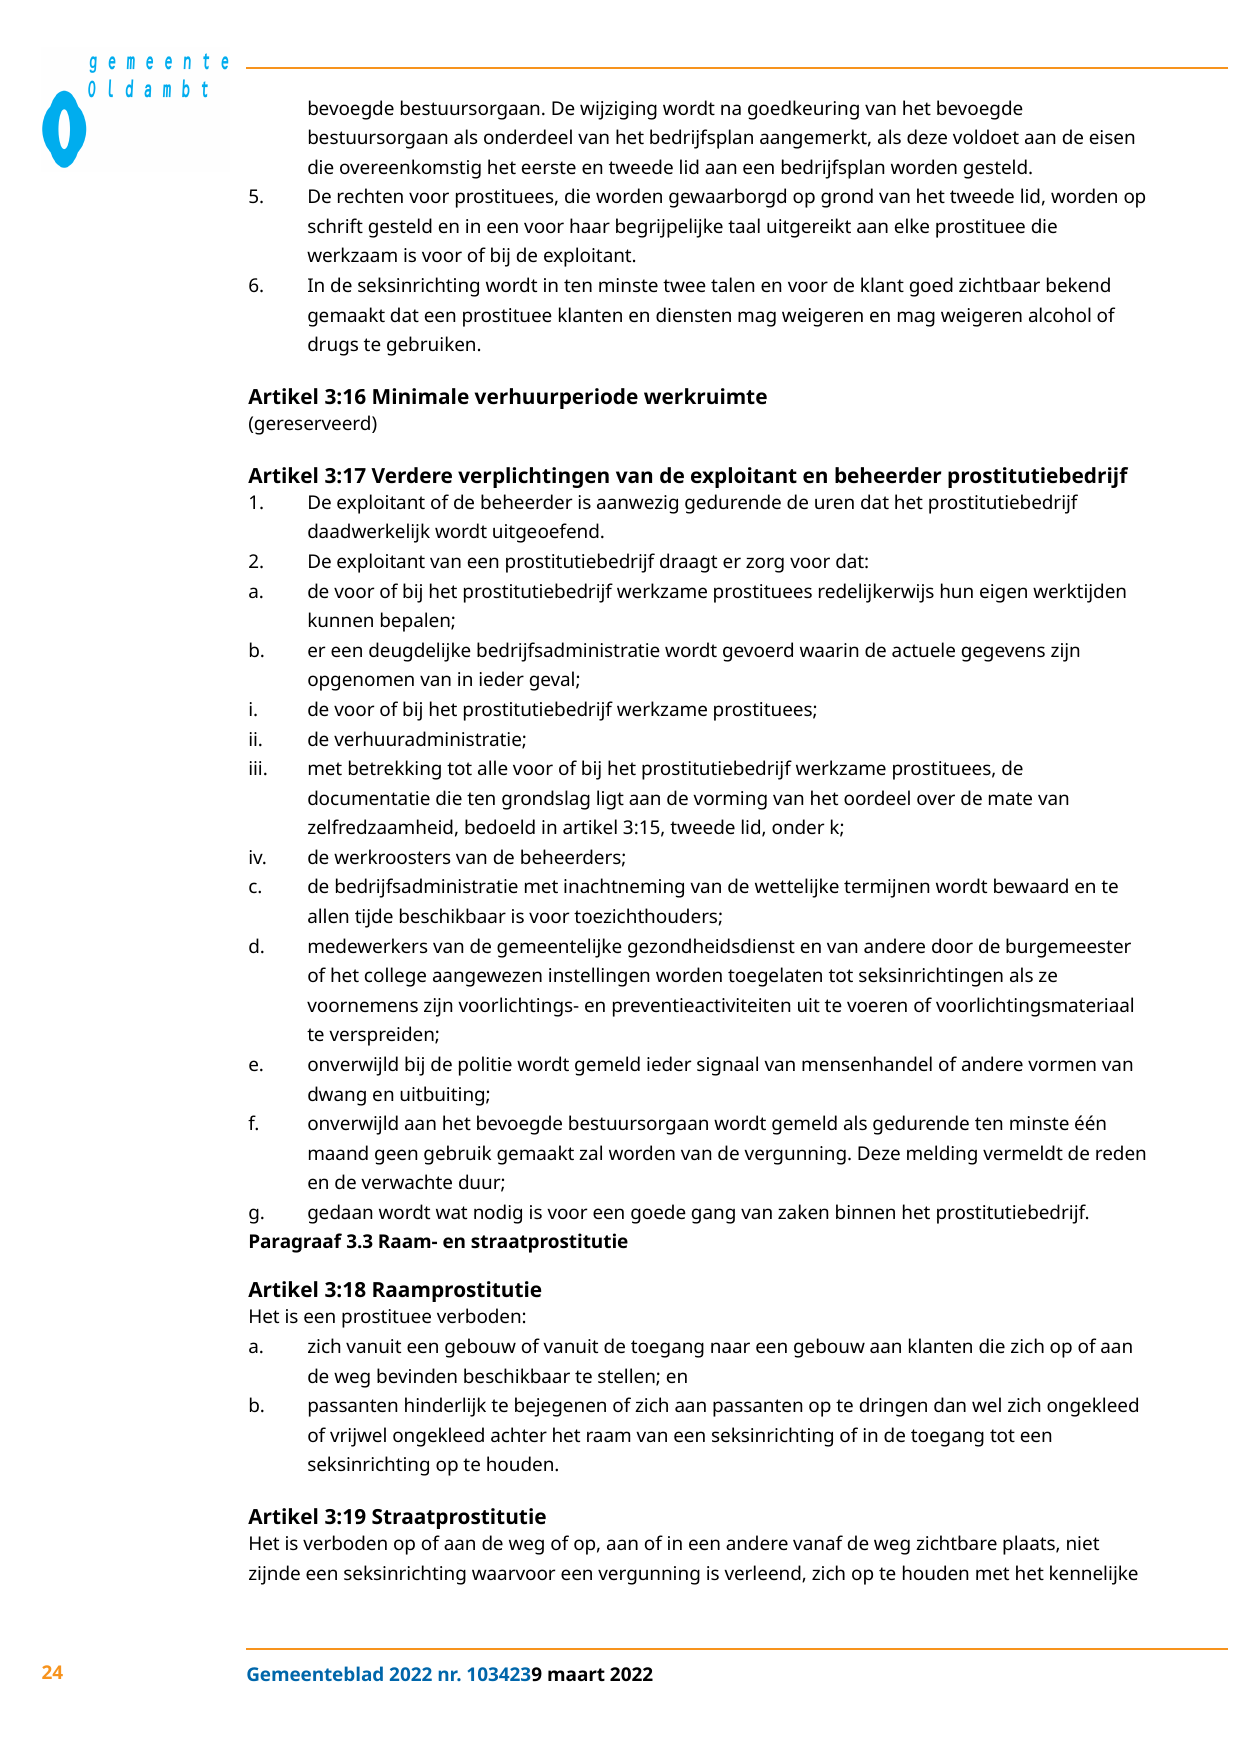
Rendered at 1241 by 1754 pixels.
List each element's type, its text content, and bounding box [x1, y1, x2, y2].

list zich vanuit een gebouw of vanuit de toegang naar een gebouw aan klanten die zich op of aan de weg bevinden beschikbaar te stellen; en [248, 1333, 1152, 1389]
list bevoegde bestuursorgaan. De wijziging wordt na goedkeuring van het bevoegde bestuursorgaan als onderdeel van het bedrijfsplan aangemerkt, als deze voldoet aan de eisen die overeenkomstig het eerste en tweede lid aan een bedrijfsplan worden gesteld. [248, 95, 1152, 180]
list gedaan wordt wat nodig is voor een goede gang van zaken binnen het prostitutiebedrijf. [248, 1199, 1152, 1225]
picture [41, 47, 231, 172]
list de voor of bij het prostitutiebedrijf werkzame prostituees; [248, 696, 1152, 722]
list medewerkers van de gemeentelijke gezondheidsdienst en van andere door de burgemeester of het college aangewezen instellingen worden toegelaten tot seksinrichtingen als ze voornemens zijn voorlichtings- en preventieactiviteiten uit te voeren of voorlichtingsmateriaal te verspreiden; [248, 933, 1152, 1047]
list onverwijld aan het bevoegde bestuursorgaan wordt gemeld als gedurende ten minste één maand geen gebruik gemaakt zal worden van de vergunning. Deze melding vermeldt de reden en de verwachte duur; [248, 1110, 1152, 1195]
list met betrekking tot alle voor of bij het prostitutiebedrijf werkzame prostituees, de documentatie die ten grondslag ligt aan de vorming van het oordeel over de mate van zelfredzaamheid, bedoeld in artikel 3:15, tweede lid, onder k; [248, 755, 1152, 840]
text Artikel 3:16 Minimale verhuurperiode werkruimte [248, 382, 1152, 410]
text Artikel 3:18 Raamprostitutie [248, 1275, 1152, 1304]
list er een deugdelijke bedrijfsadministratie wordt gevoerd waarin de actuele gegevens zijn opgenomen van in ieder geval; [248, 637, 1152, 692]
list de voor of bij het prostitutiebedrijf werkzame prostituees redelijkerwijs hun eigen werktijden kunnen bepalen; [248, 578, 1152, 633]
list In de seksinrichting wordt in ten minste twee talen en voor de klant goed zichtbaar bekend gemaakt dat een prostituee klanten en diensten mag weigeren en mag weigeren alcohol of drugs te gebruiken. [248, 272, 1152, 357]
list passanten hinderlijk te bejegenen of zich aan passanten op te dringen dan wel zich ongekleed of vrijwel ongekleed achter het raam van een seksinrichting of in de toegang tot een seksinrichting op te houden. [248, 1392, 1152, 1477]
list De exploitant van een prostitutiebedrijf draagt er zorg voor dat: [248, 548, 1152, 574]
text Artikel 3:17 Verdere verplichtingen van de exploitant en beheerder prostitutiebedrijf [248, 461, 1152, 489]
text (gereserveerd) [248, 410, 1152, 436]
text Het is verboden op of aan de weg of op, aan of in een andere vanaf de weg zichtbare plaats, niet zijnde een seksinrichting waarvoor een vergunning is verleend, zich op te houden met het kennelijke [248, 1531, 1152, 1586]
list de werkroosters van de beheerders; [248, 844, 1152, 870]
list de bedrijfsadministratie met inachtneming van de wettelijke termijnen wordt bewaard en te allen tijde beschikbaar is voor toezichthouders; [248, 874, 1152, 929]
list De exploitant of de beheerder is aanwezig gedurende de uren dat het prostitutiebedrijf daadwerkelijk wordt uitgeoefend. [248, 489, 1152, 544]
list de verhuuradministratie; [248, 726, 1152, 752]
text Het is een prostituee verboden: [248, 1304, 1152, 1329]
text Paragraaf 3.3 Raam- en straatprostitutie [248, 1229, 1152, 1254]
list De rechten voor prostituees, die worden gewaarborgd op grond van het tweede lid, worden op schrift gesteld en in een voor haar begrijpelijke taal uitgereikt aan elke prostituee die werkzaam is voor of bij de exploitant. [248, 183, 1152, 268]
list onverwijld bij de politie wordt gemeld ieder signaal van mensenhandel of andere vormen van dwang en uitbuiting; [248, 1051, 1152, 1107]
text Artikel 3:19 Straatprostitutie [248, 1502, 1152, 1531]
